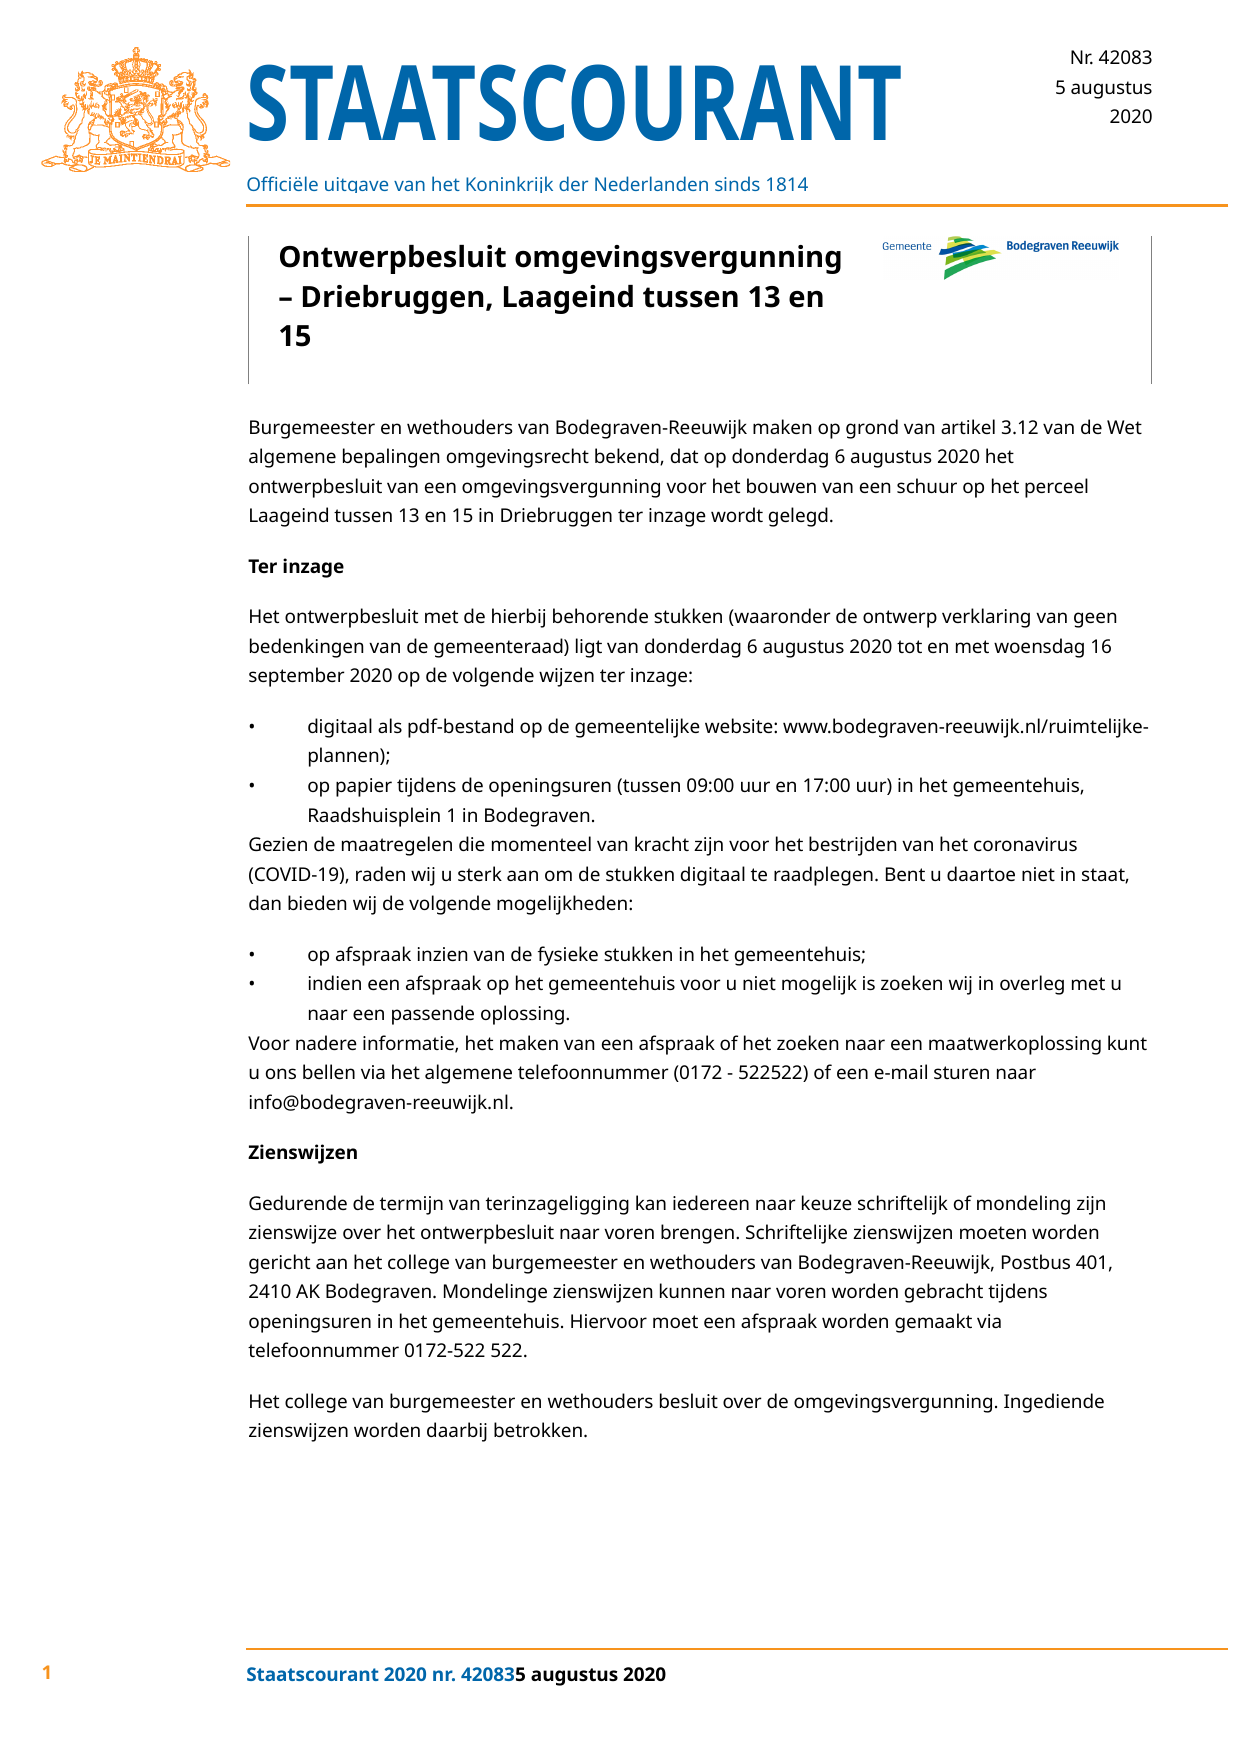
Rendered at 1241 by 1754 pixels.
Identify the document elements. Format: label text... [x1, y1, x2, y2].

list op papier tijdens de openingsuren (tussen 09:00 uur en 17:00 uur) in het gemeentehuis, Raadshuisplein 1 in Bodegraven. [248, 772, 1152, 828]
table_header [850, 236, 1151, 384]
text Het college van burgemeester en wethouders besluit over de omgevingsvergunning. Ingediende zienswijzen worden daarbij betrokken. [248, 1388, 1152, 1443]
table_header Ontwerpbesluit omgevingsvergunning – Driebruggen, Laageind tussen 13 en 15 [249, 236, 850, 384]
picture [41, 47, 231, 172]
text Gezien de maatregelen die momenteel van kracht zijn voor het bestrijden van het coronavirus (COVID-19), raden wij u sterk aan om de stukken digitaal te raadplegen. Bent u daartoe niet in staat, dan bieden wij de volgende mogelijkheden: [248, 831, 1152, 916]
text Zienswijzen [248, 1139, 1152, 1165]
text Ter inzage [248, 553, 1152, 579]
text Gedurende de termijn van terinzageligging kan iedereen naar keuze schriftelijk of mondeling zijn zienswijze over het ontwerpbesluit naar voren brengen. Schriftelijke zienswijzen moeten worden gericht aan het college van burgemeester en wethouders van Bodegraven-Reeuwijk, Postbus 401, 2410 AK Bodegraven. Mondelinge zienswijzen kunnen naar voren worden gebracht tijdens openingsuren in het gemeentehuis. Hiervoor moet een afspraak worden gemaakt via telefoonnummer 0172-522 522. [248, 1190, 1152, 1363]
text Burgemeester en wethouders van Bodegraven-Reeuwijk maken op grond van artikel 3.12 van de Wet algemene bepalingen omgevingsrecht bekend, dat op donderdag 6 augustus 2020 het ontwerpbesluit van een omgevingsvergunning voor het bouwen van een schuur op het perceel Laageind tussen 13 en 15 in Driebruggen ter inzage wordt gelegd. [248, 414, 1152, 528]
list indien een afspraak op het gemeentehuis voor u niet mogelijk is zoeken wij in overleg met u naar een passende oplossing. [248, 971, 1152, 1026]
picture [882, 236, 1119, 280]
list digitaal als pdf-bestand op de gemeentelijke website: www.bodegraven-reeuwijk.nl/ruimtelijke-plannen); [248, 713, 1152, 768]
text Voor nadere informatie, het maken van een afspraak of het zoeken naar een maatwerkoplossing kunt u ons bellen via het algemene telefoonnummer (0172 - 522522) of een e-mail sturen naar info@bodegraven-reeuwijk.nl. [248, 1030, 1152, 1115]
list op afspraak inzien van de fysieke stukken in het gemeentehuis; [248, 941, 1152, 967]
text Het ontwerpbesluit met de hierbij behorende stukken (waaronder de ontwerp verklaring van geen bedenkingen van de gemeenteraad) ligt van donderdag 6 augustus 2020 tot en met woensdag 16 september 2020 op de volgende wijzen ter inzage: [248, 603, 1152, 688]
